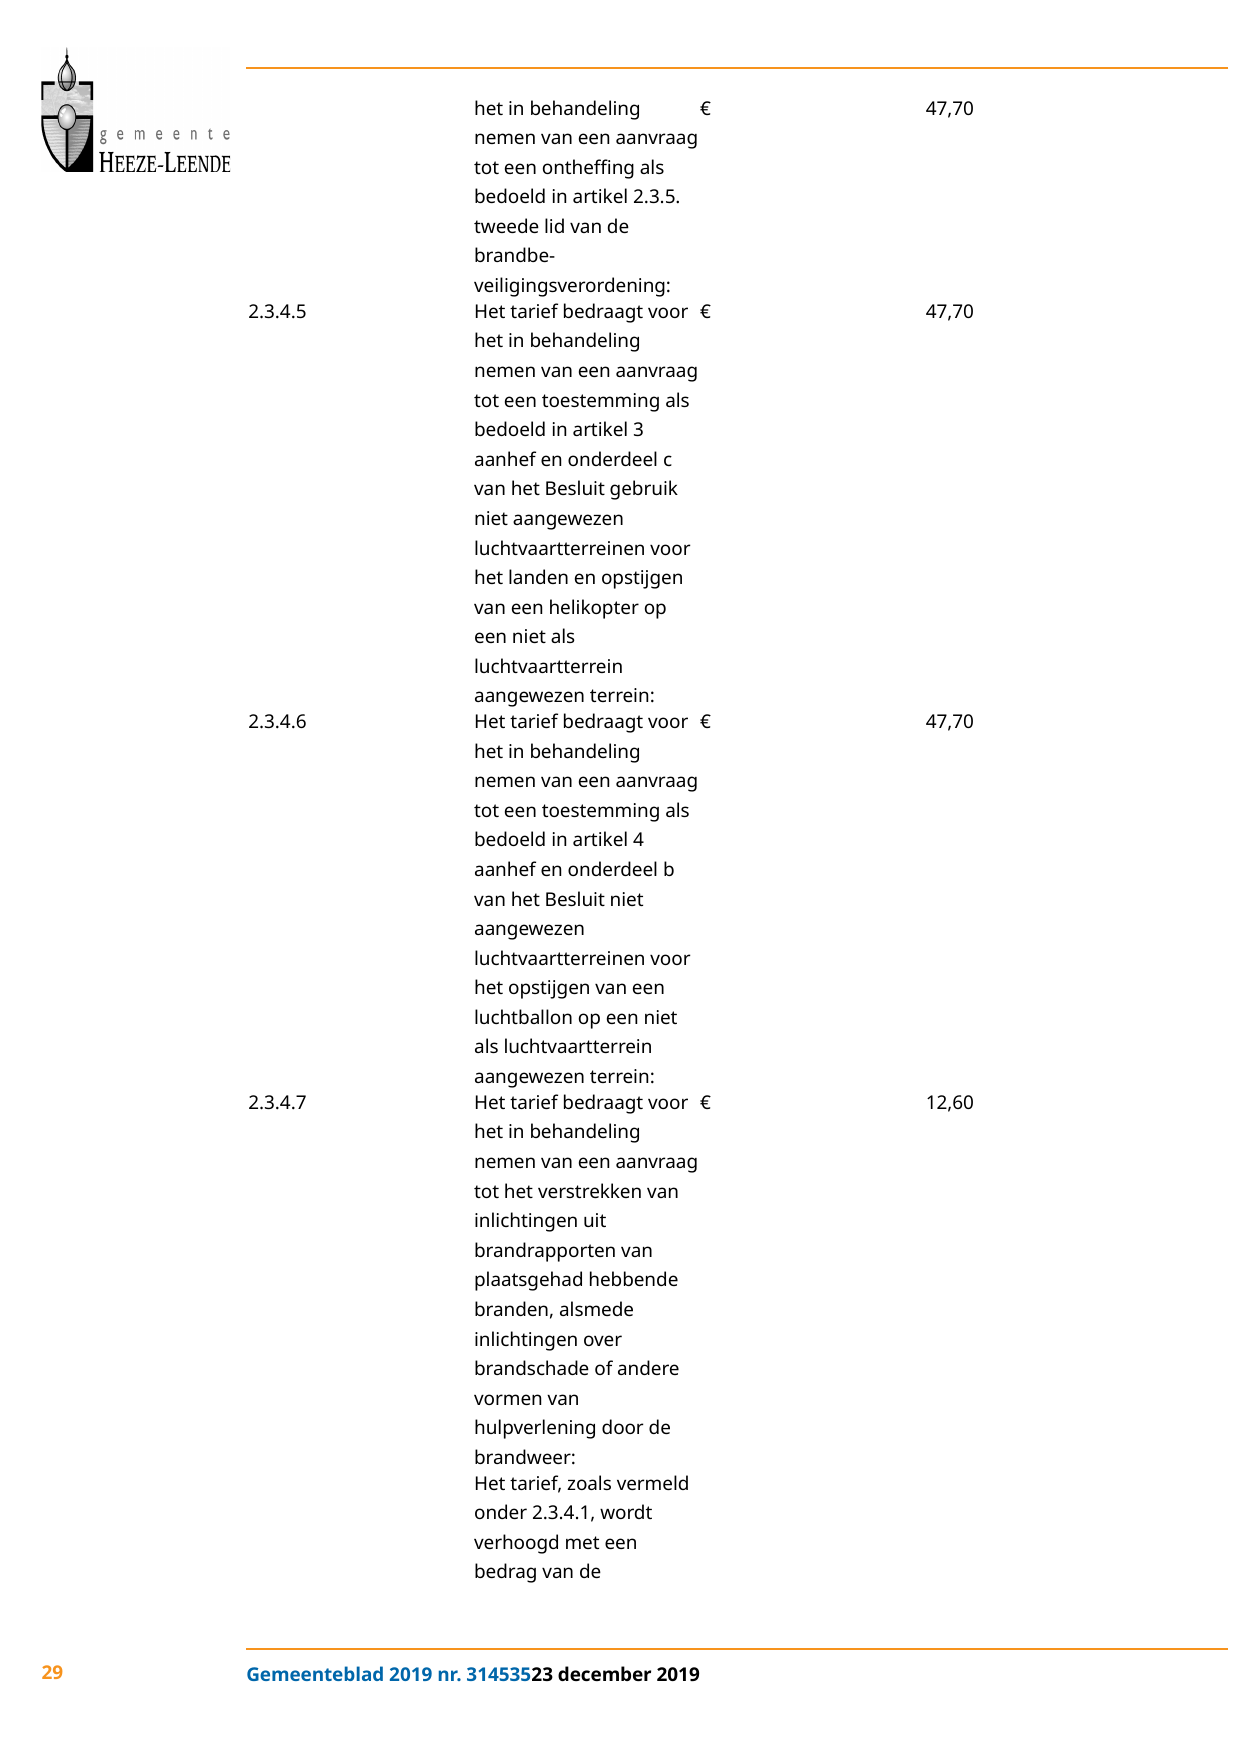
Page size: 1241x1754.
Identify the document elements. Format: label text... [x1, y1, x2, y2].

table_cell Het tarief bedraagt voor het in behandeling nemen van een aanvraag tot een toestemming als bedoeld in artikel 4 aanhef en onderdeel b van het Besluit niet aangewezen luchtvaartterreinen voor het opstijgen van een luchtballon op een niet als luchtvaartterrein aangewezen terrein: [474, 708, 700, 1089]
table_cell 47,70 [926, 708, 1152, 1089]
table_cell € [700, 95, 926, 298]
table_cell € [700, 1089, 926, 1470]
table_cell Het tarief, zoals vermeld onder 2.3.4.1, wordt verhoogd met een bedrag van de [474, 1470, 700, 1584]
table_cell € [700, 708, 926, 1089]
table_cell 2.3.4.6 [248, 708, 474, 1089]
picture [41, 47, 231, 172]
table_cell 2.3.4.7 [248, 1089, 474, 1470]
table_cell 2.3.4.5 [248, 298, 474, 708]
table_cell [926, 1470, 1152, 1584]
table_cell het in behandeling nemen van een aanvraag tot een ontheffing als bedoeld in artikel 2.3.5. tweede lid van de brandbe-veiligingsverordening: [474, 95, 700, 298]
table_cell € [700, 298, 926, 708]
table_cell 12,60 [926, 1089, 1152, 1470]
table_cell 47,70 [926, 298, 1152, 708]
table_cell Het tarief bedraagt voor het in behandeling nemen van een aanvraag tot het verstrekken van inlichtingen uit brandrapporten van plaatsgehad hebbende branden, alsmede inlichtingen over brandschade of andere vormen van hulpverlening door de brandweer: [474, 1089, 700, 1470]
table_cell Het tarief bedraagt voor het in behandeling nemen van een aanvraag tot een toestemming als bedoeld in artikel 3 aanhef en onderdeel c van het Besluit gebruik niet aangewezen luchtvaartterreinen voor het landen en opstijgen van een helikopter op een niet als luchtvaartterrein aangewezen terrein: [474, 298, 700, 708]
table_cell [248, 1470, 474, 1584]
table_cell [248, 95, 474, 298]
table_cell 47,70 [926, 95, 1152, 298]
table_cell [700, 1470, 926, 1584]
